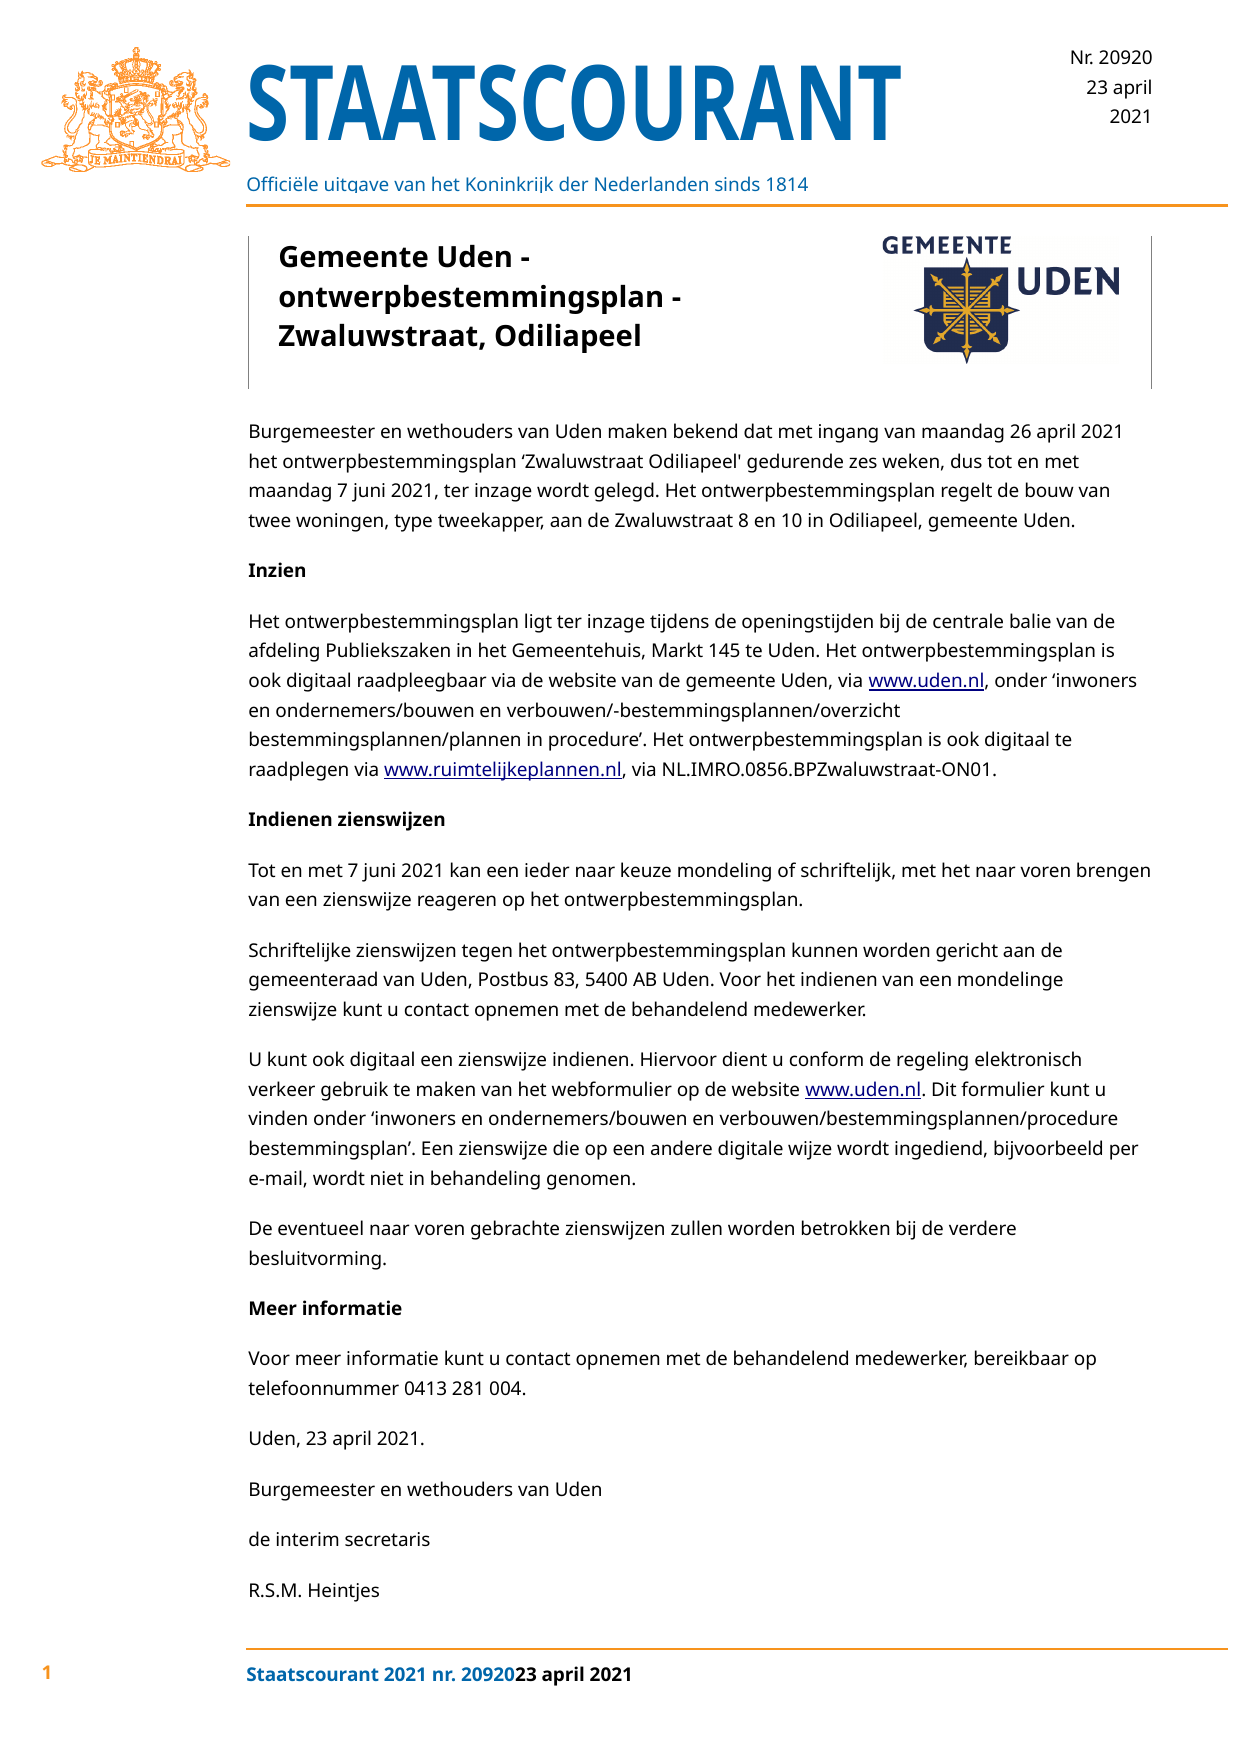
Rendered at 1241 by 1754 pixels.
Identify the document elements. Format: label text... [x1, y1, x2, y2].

table_header [850, 236, 1151, 389]
text De eventueel naar voren gebrachte zienswijzen zullen worden betrokken bij de verdere besluitvorming. [248, 1215, 1152, 1270]
picture [882, 236, 1119, 364]
text Burgemeester en wethouders van Uden [248, 1476, 1152, 1502]
text de interim secretaris [248, 1526, 1152, 1552]
text Het ontwerpbestemmingsplan ligt ter inzage tijdens de openingstijden bij de centrale balie van de afdeling Publiekszaken in het Gemeentehuis, Markt 145 te Uden. Het ontwerpbestemmingsplan is ook digitaal raadpleegbaar via de website van de gemeente Uden, via www.uden.nl, onder ‘inwoners en ondernemers/bouwen en verbouwen/-bestemmingsplannen/overzicht bestemmingsplannen/plannen in procedure’. Het ontwerpbestemmingsplan is ook digitaal te raadplegen via www.ruimtelijkeplannen.nl, via NL.IMRO.0856.BPZwaluwstraat-ON01. [248, 608, 1152, 782]
text R.S.M. Heintjes [248, 1577, 1152, 1602]
text Uden, 23 april 2021. [248, 1426, 1152, 1451]
text Inzien [248, 558, 1152, 583]
text Burgemeester en wethouders van Uden maken bekend dat met ingang van maandag 26 april 2021 het ontwerpbestemmingsplan ‘Zwaluwstraat Odiliapeel' gedurende zes weken, dus tot en met maandag 7 juni 2021, ter inzage wordt gelegd. Het ontwerpbestemmingsplan regelt de bouw van twee woningen, type tweekapper, aan de Zwaluwstraat 8 en 10 in Odiliapeel, gemeente Uden. [248, 418, 1152, 533]
text U kunt ook digitaal een zienswijze indienen. Hiervoor dient u conform de regeling elektronisch verkeer gebruik te maken van het webformulier op de website www.uden.nl. Dit formulier kunt u vinden onder ‘inwoners en ondernemers/bouwen en verbouwen/bestemmingsplannen/procedure bestemmingsplan’. Een zienswijze die op een andere digitale wijze wordt ingediend, bijvoorbeeld per e-mail, wordt niet in behandeling genomen. [248, 1046, 1152, 1190]
text Meer informatie [248, 1295, 1152, 1321]
text Schriftelijke zienswijzen tegen het ontwerpbestemmingsplan kunnen worden gericht aan de gemeenteraad van Uden, Postbus 83, 5400 AB Uden. Voor het indienen van een mondelinge zienswijze kunt u contact opnemen met de behandelend medewerker. [248, 937, 1152, 1022]
text Tot en met 7 juni 2021 kan een ieder naar keuze mondeling of schriftelijk, met het naar voren brengen van een zienswijze reageren op het ontwerpbestemmingsplan. [248, 857, 1152, 912]
table_header Gemeente Uden - ontwerpbestemmingsplan - Zwaluwstraat, Odiliapeel [249, 236, 850, 389]
text Voor meer informatie kunt u contact opnemen met de behandelend medewerker, bereikbaar op telefoonnummer 0413 281 004. [248, 1346, 1152, 1401]
picture [41, 47, 231, 172]
text Indienen zienswijzen [248, 806, 1152, 832]
